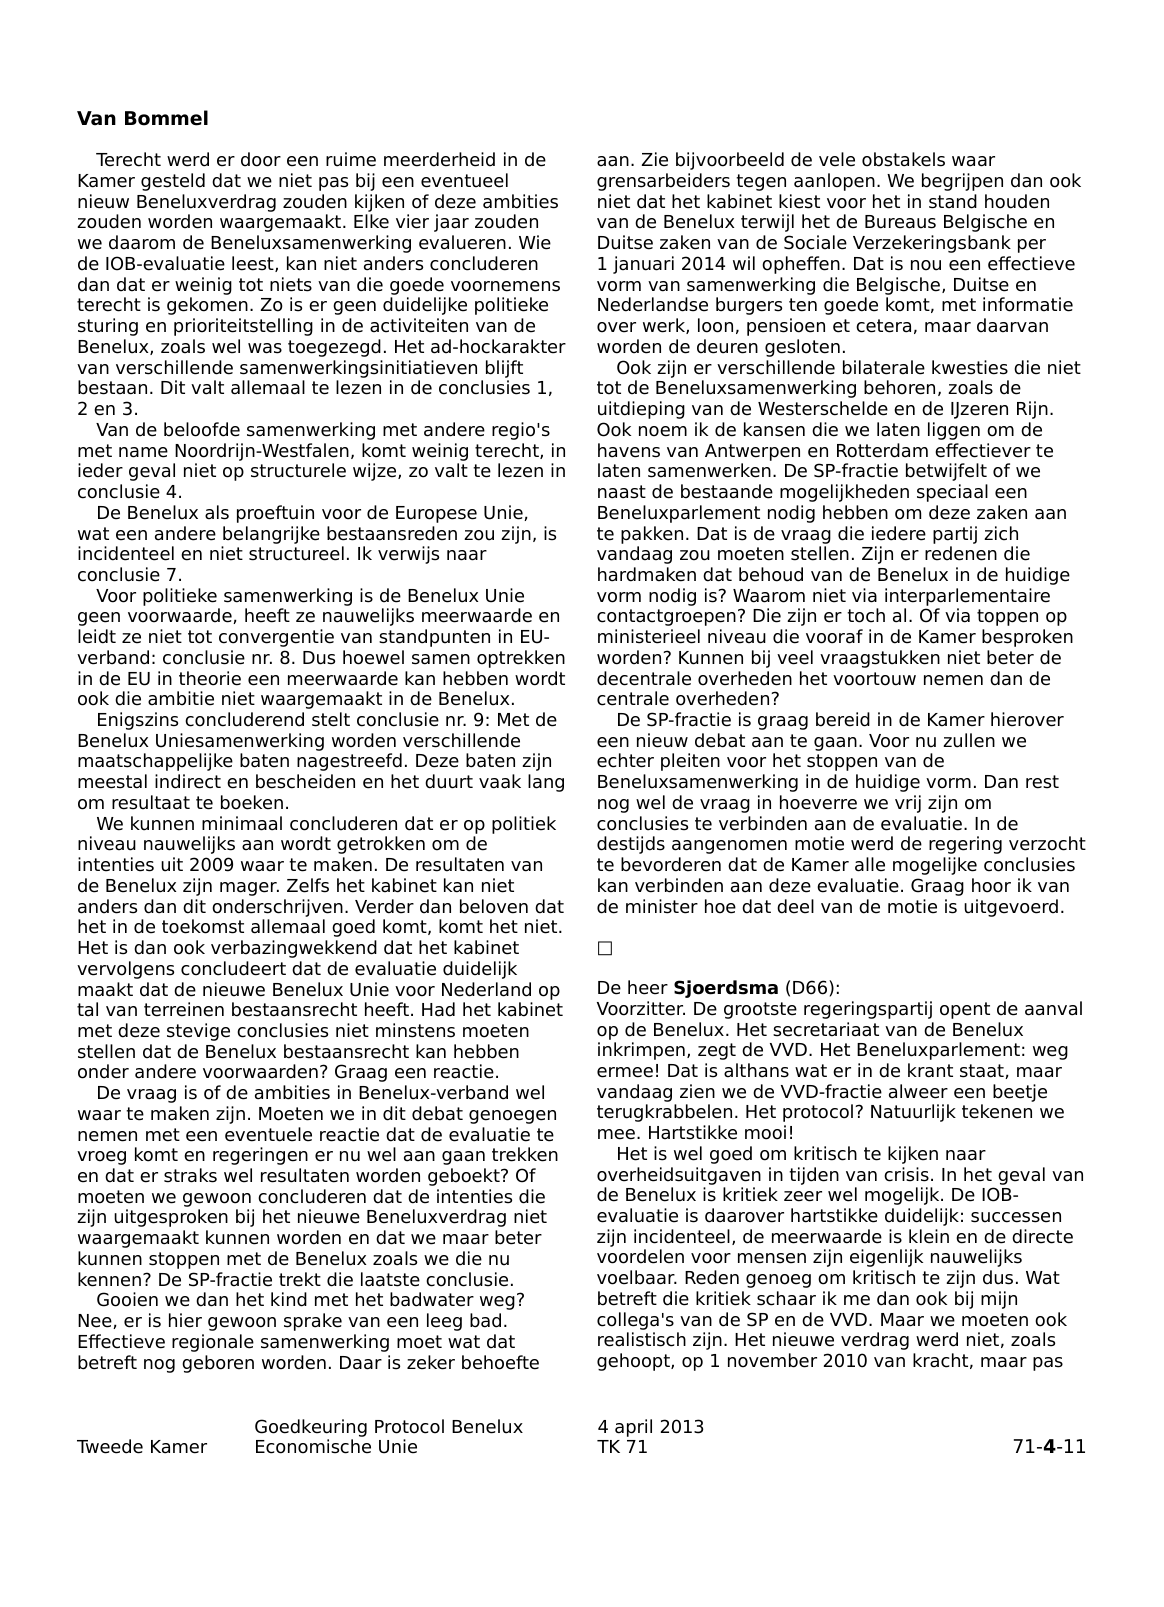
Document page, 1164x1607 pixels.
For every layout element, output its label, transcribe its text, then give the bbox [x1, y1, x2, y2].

text Enigszins concluderend stelt conclusie nr. 9: Met de Benelux Uniesamenwerking worden verschillende maatschappelijke baten nagestreefd. Deze baten zijn meestal indirect en bescheiden en het duurt vaak lang om resultaat te boeken. [77, 710, 567, 813]
text De SP-fractie is graag bereid in de Kamer hierover een nieuw debat aan te gaan. Voor nu zullen we echter pleiten voor het stoppen van de Beneluxsamenwerking in de huidige vorm. Dan rest nog wel de vraag in hoeverre we vrij zijn om conclusies te verbinden aan de evaluatie. In de destijds aangenomen motie werd de regering verzocht te bevorderen dat de Kamer alle mogelijke conclusies kan verbinden aan deze evaluatie. Graag hoor ik van de minister hoe dat deel van de motie is uitgevoerd. [596, 710, 1087, 917]
text Terecht werd er door een ruime meerderheid in de Kamer gesteld dat we niet pas bij een eventueel nieuw Beneluxverdrag zouden kijken of deze ambities zouden worden waargemaakt. Elke vier jaar zouden we daarom de Beneluxsamenwerking evalueren. Wie de IOB-evaluatie leest, kan niet anders concluderen dan dat er weinig tot niets van die goede voornemens terecht is gekomen. Zo is er geen duidelijke politieke sturing en prioriteitstelling in de activiteiten van de Benelux, zoals wel was toegezegd. Het ad-hockarakter van verschillende samenwerkingsinitiatieven blijft bestaan. Dit valt allemaal te lezen in de conclusies 1, 2 en 3. [77, 150, 567, 420]
text Ook zijn er verschillende bilaterale kwesties die niet tot de Beneluxsamenwerking behoren, zoals de uitdieping van de Westerschelde en de IJzeren Rijn. Ook noem ik de kansen die we laten liggen om de havens van Antwerpen en Rotterdam effectiever te laten samenwerken. De SP-fractie betwijfelt of we naast de bestaande mogelijkheden speciaal een Beneluxparlement nodig hebben om deze zaken aan te pakken. Dat is de vraag die iedere partij zich vandaag zou moeten stellen. Zijn er redenen die hardmaken dat behoud van de Benelux in de huidige vorm nodig is? Waarom niet via interparlementaire contactgroepen? Die zijn er toch al. Of via toppen op ministerieel niveau die vooraf in de Kamer besproken worden? Kunnen bij veel vraagstukken niet beter de decentrale overheden het voortouw nemen dan de centrale overheden? [596, 357, 1087, 710]
text Van de beloofde samenwerking met andere regio's met name Noordrijn-Westfalen, komt weinig terecht, in ieder geval niet op structurele wijze, zo valt te lezen in conclusie 4. [77, 420, 567, 503]
text Voorzitter. De grootste regeringspartij opent de aanval op de Benelux. Het secretariaat van de Benelux inkrimpen, zegt de VVD. Het Beneluxparlement: weg ermee! Dat is althans wat er in de krant staat, maar vandaag zien we de VVD-fractie alweer een beetje terugkrabbelen. Het protocol? Natuurlijk tekenen we mee. Hartstikke mooi! [596, 999, 1087, 1144]
text De Benelux als proeftuin voor de Europese Unie, wat een andere belangrijke bestaansreden zou zijn, is incidenteel en niet structureel. Ik verwijs naar conclusie 7. [77, 503, 567, 586]
text Voor politieke samenwerking is de Benelux Unie geen voorwaarde, heeft ze nauwelijks meerwaarde en leidt ze niet tot convergentie van standpunten in EU-verband: conclusie nr. 8. Dus hoewel samen optrekken in de EU in theorie een meerwaarde kan hebben wordt ook die ambitie niet waargemaakt in de Benelux. [77, 586, 567, 710]
text De heer Sjoerdsma (D66): [596, 978, 1087, 999]
text aan. Zie bijvoorbeeld de vele obstakels waar grensarbeiders tegen aanlopen. We begrijpen dan ook niet dat het kabinet kiest voor het in stand houden van de Benelux terwijl het de Bureaus Belgische en Duitse zaken van de Sociale Verzekeringsbank per 1 januari 2014 wil opheffen. Dat is nou een effectieve vorm van samenwerking die Belgische, Duitse en Nederlandse burgers ten goede komt, met informatie over werk, loon, pensioen et cetera, maar daarvan worden de deuren gesloten. [596, 150, 1087, 357]
text De vraag is of de ambities in Benelux-verband wel waar te maken zijn. Moeten we in dit debat genoegen nemen met een eventuele reactie dat de evaluatie te vroeg komt en regeringen er nu wel aan gaan trekken en dat er straks wel resultaten worden geboekt? Of moeten we gewoon concluderen dat de intenties die zijn uitgesproken bij het nieuwe Beneluxverdrag niet waargemaakt kunnen worden en dat we maar beter kunnen stoppen met de Benelux zoals we die nu kennen? De SP-fractie trekt die laatste conclusie. [77, 1083, 567, 1290]
text □ [596, 937, 1087, 958]
text Gooien we dan het kind met het badwater weg? Nee, er is hier gewoon sprake van een leeg bad. Effectieve regionale samenwerking moet wat dat betreft nog geboren worden. Daar is zeker behoefte [77, 1290, 567, 1373]
text We kunnen minimaal concluderen dat er op politiek niveau nauwelijks aan wordt getrokken om de intenties uit 2009 waar te maken. De resultaten van de Benelux zijn mager. Zelfs het kabinet kan niet anders dan dit onderschrijven. Verder dan beloven dat het in de toekomst allemaal goed komt, komt het niet. Het is dan ook verbazingwekkend dat het kabinet vervolgens concludeert dat de evaluatie duidelijk maakt dat de nieuwe Benelux Unie voor Nederland op tal van terreinen bestaansrecht heeft. Had het kabinet met deze stevige conclusies niet minstens moeten stellen dat de Benelux bestaansrecht kan hebben onder andere voorwaarden? Graag een reactie. [77, 813, 567, 1083]
text Het is wel goed om kritisch te kijken naar overheidsuitgaven in tijden van crisis. In het geval van de Benelux is kritiek zeer wel mogelijk. De IOB-evaluatie is daarover hartstikke duidelijk: successen zijn incidenteel, de meerwaarde is klein en de directe voordelen voor mensen zijn eigenlijk nauwelijks voelbaar. Reden genoeg om kritisch te zijn dus. Wat betreft die kritiek schaar ik me dan ook bij mijn collega's van de SP en de VVD. Maar we moeten ook realistisch zijn. Het nieuwe verdrag werd niet, zoals gehoopt, op 1 november 2010 van kracht, maar pas [596, 1144, 1087, 1372]
